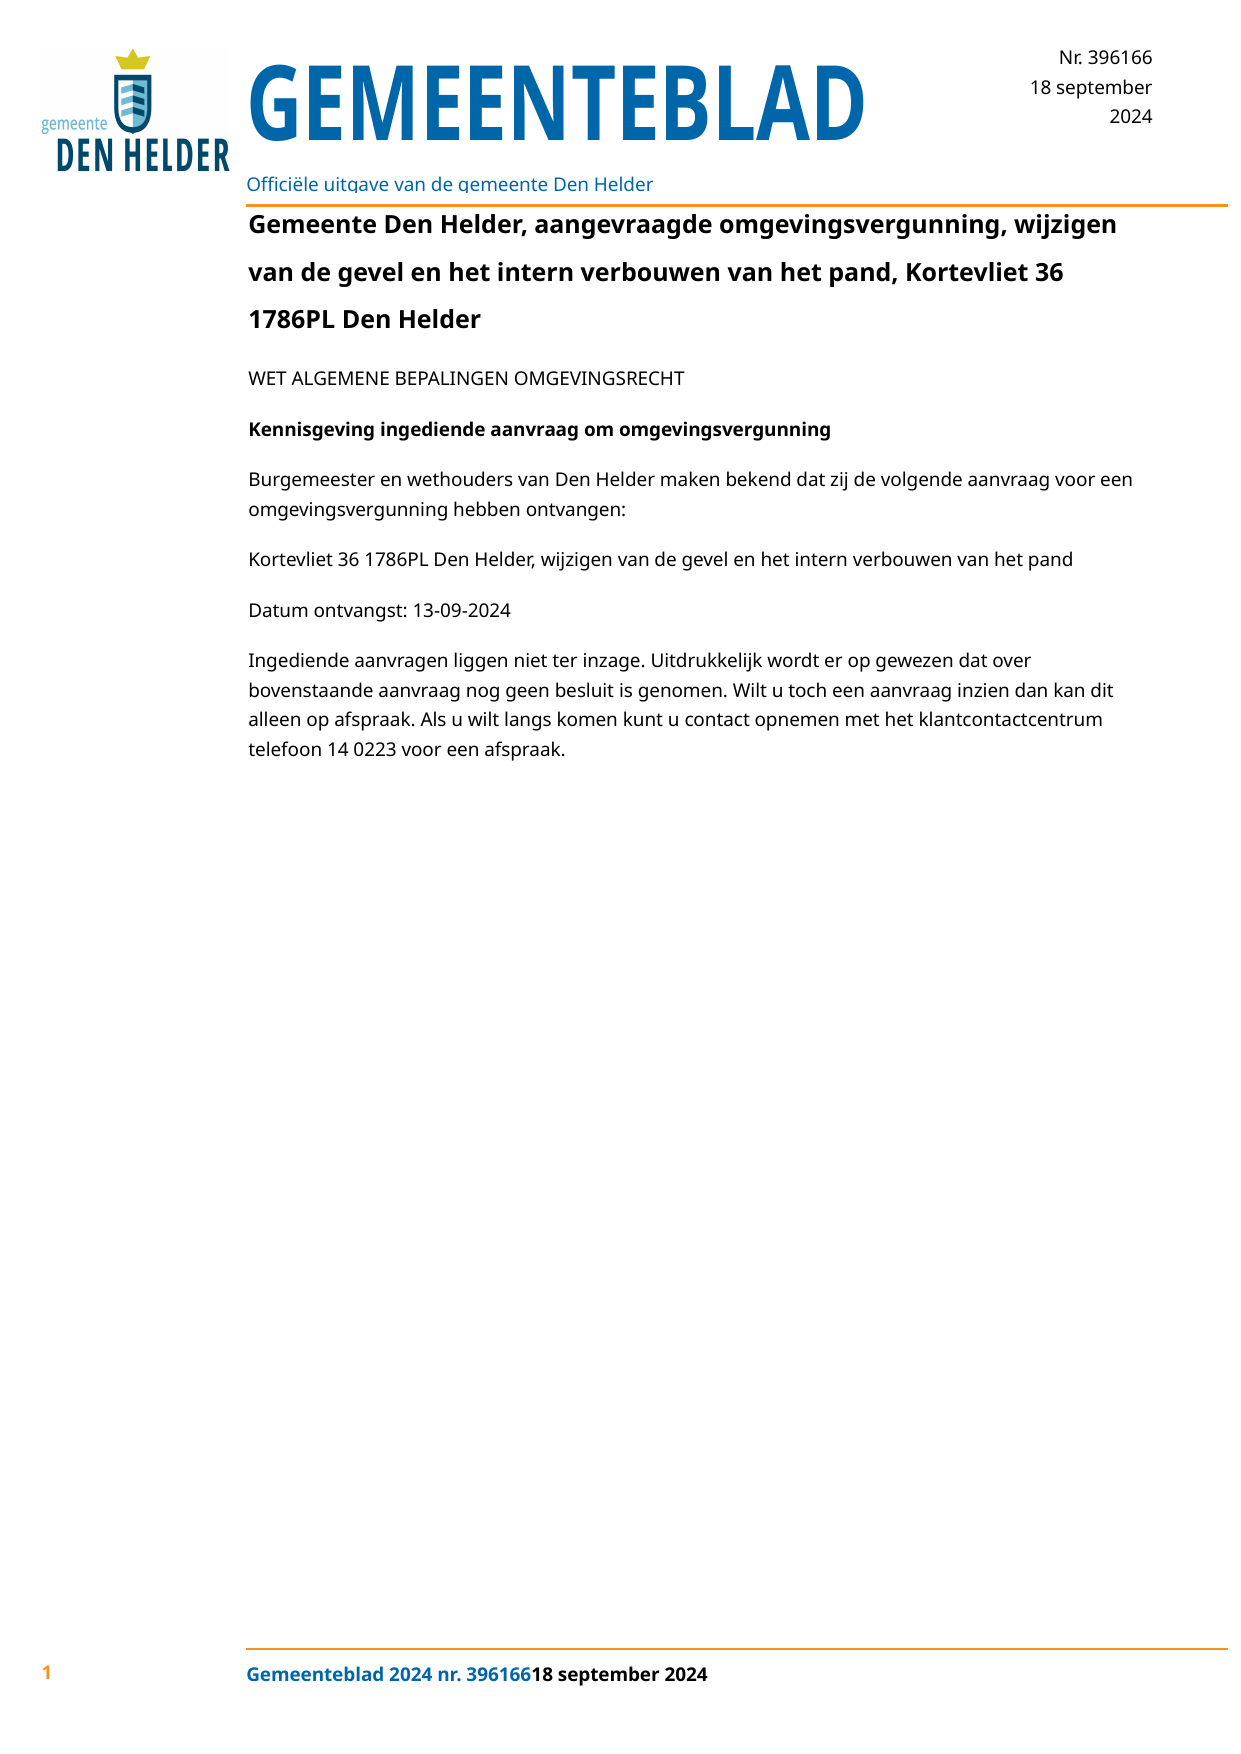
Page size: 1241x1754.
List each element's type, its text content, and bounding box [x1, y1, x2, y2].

picture [100, 154, 106, 172]
text WET ALGEMENE BEPALINGEN OMGEVINGSRECHT [248, 366, 1152, 391]
picture [41, 47, 231, 172]
text Ingediende aanvragen liggen niet ter inzage. Uitdrukkelijk wordt er op gewezen dat over bovenstaande aanvraag nog geen besluit is genomen. Wilt u toch een aanvraag inzien dan kan dit alleen op afspraak. Als u wilt langs komen kunt u contact opnemen met het klantcontactcentrum telefoon 14 0223 voor een afspraak. [248, 647, 1152, 762]
picture [130, 157, 135, 172]
text Burgemeester en wethouders van Den Helder maken bekend dat zij de volgende aanvraag voor een omgevingsvergunning hebben ontvangen: [248, 466, 1152, 522]
text Datum ontvangst: 13-09-2024 [248, 597, 1152, 622]
text Kennisgeving ingediende aanvraag om omgevingsvergunning [248, 416, 1152, 442]
picture [182, 144, 187, 165]
text Gemeente Den Helder, aangevraagde omgevingsvergunning, wijzigen van de gevel en het intern verbouwen van het pand, Kortevliet 36 1786PL Den Helder [248, 207, 1152, 336]
picture [63, 144, 68, 165]
text Kortevliet 36 1786PL Den Helder, wijzigen van de gevel en het intern verbouwen van het pand [248, 546, 1152, 572]
picture [220, 160, 224, 172]
